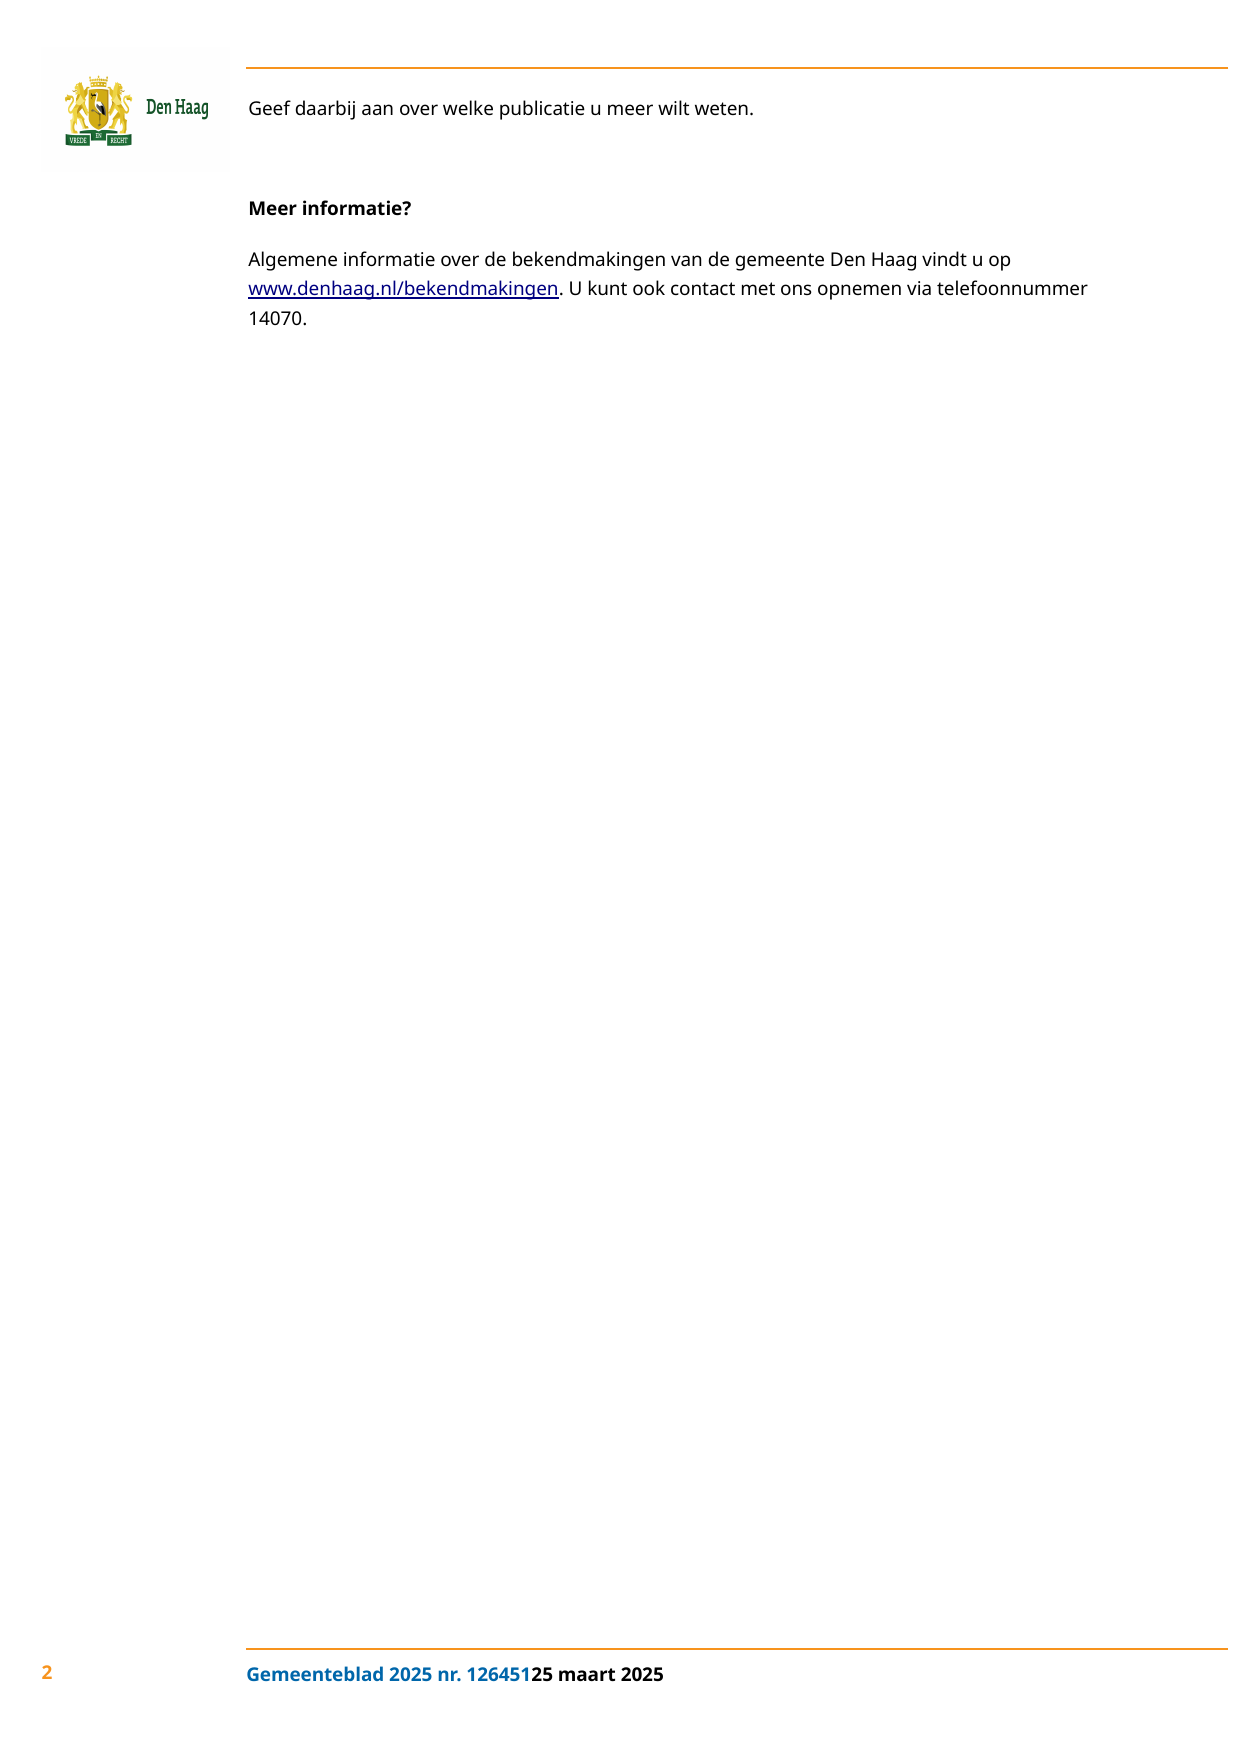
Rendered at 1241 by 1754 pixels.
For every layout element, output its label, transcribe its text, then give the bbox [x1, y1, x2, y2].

picture [41, 47, 231, 172]
text Geef daarbij aan over welke publicatie u meer wilt weten. [248, 95, 1152, 121]
text Meer informatie? [248, 196, 1152, 221]
text Algemene informatie over de bekendmakingen van de gemeente Den Haag vindt u op www.denhaag.nl/bekendmakingen. U kunt ook contact met ons opnemen via telefoonnummer 14070. [248, 246, 1152, 331]
